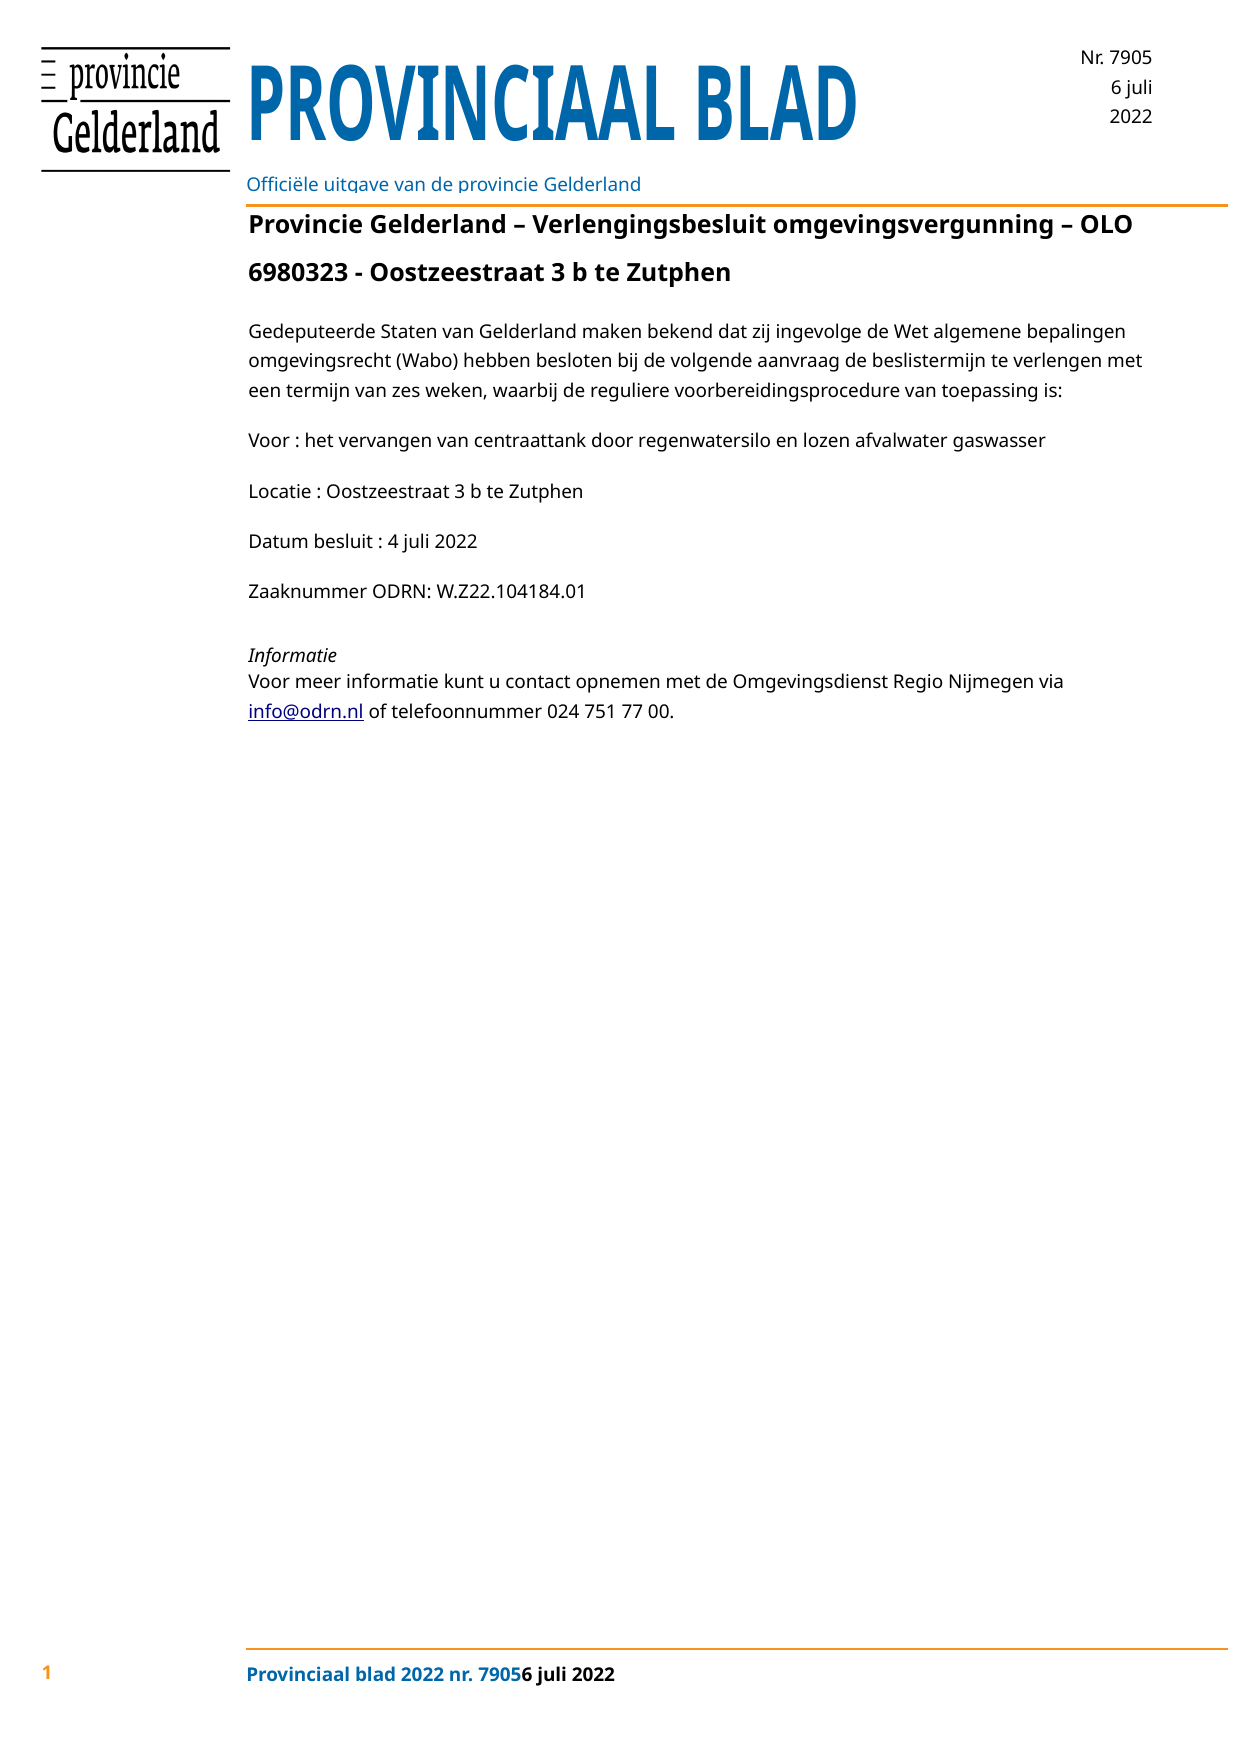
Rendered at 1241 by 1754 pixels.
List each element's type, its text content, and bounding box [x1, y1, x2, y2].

picture [41, 47, 231, 172]
text Datum besluit : 4 juli 2022 [248, 528, 1152, 554]
text Zaaknummer ODRN: W.Z22.104184.01 [248, 579, 1152, 604]
text Voor : het vervangen van centraattank door regenwatersilo en lozen afvalwater gaswasser [248, 427, 1152, 453]
text Provincie Gelderland – Verlengingsbesluit omgevingsvergunning – OLO 6980323 - Oostzeestraat 3 b te Zutphen [248, 207, 1152, 288]
text Gedeputeerde Staten van Gelderland maken bekend dat zij ingevolge de Wet algemene bepalingen omgevingsrecht (Wabo) hebben besloten bij de volgende aanvraag de beslistermijn te verlengen met een termijn van zes weken, waarbij de reguliere voorbereidingsprocedure van toepassing is: [248, 318, 1152, 403]
text Informatie [248, 643, 1152, 668]
text Locatie : Oostzeestraat 3 b te Zutphen [248, 478, 1152, 504]
text Voor meer informatie kunt u contact opnemen met de Omgevingsdienst Regio Nijmegen via info@odrn.nl of telefoonnummer 024 751 77 00. [248, 668, 1152, 724]
